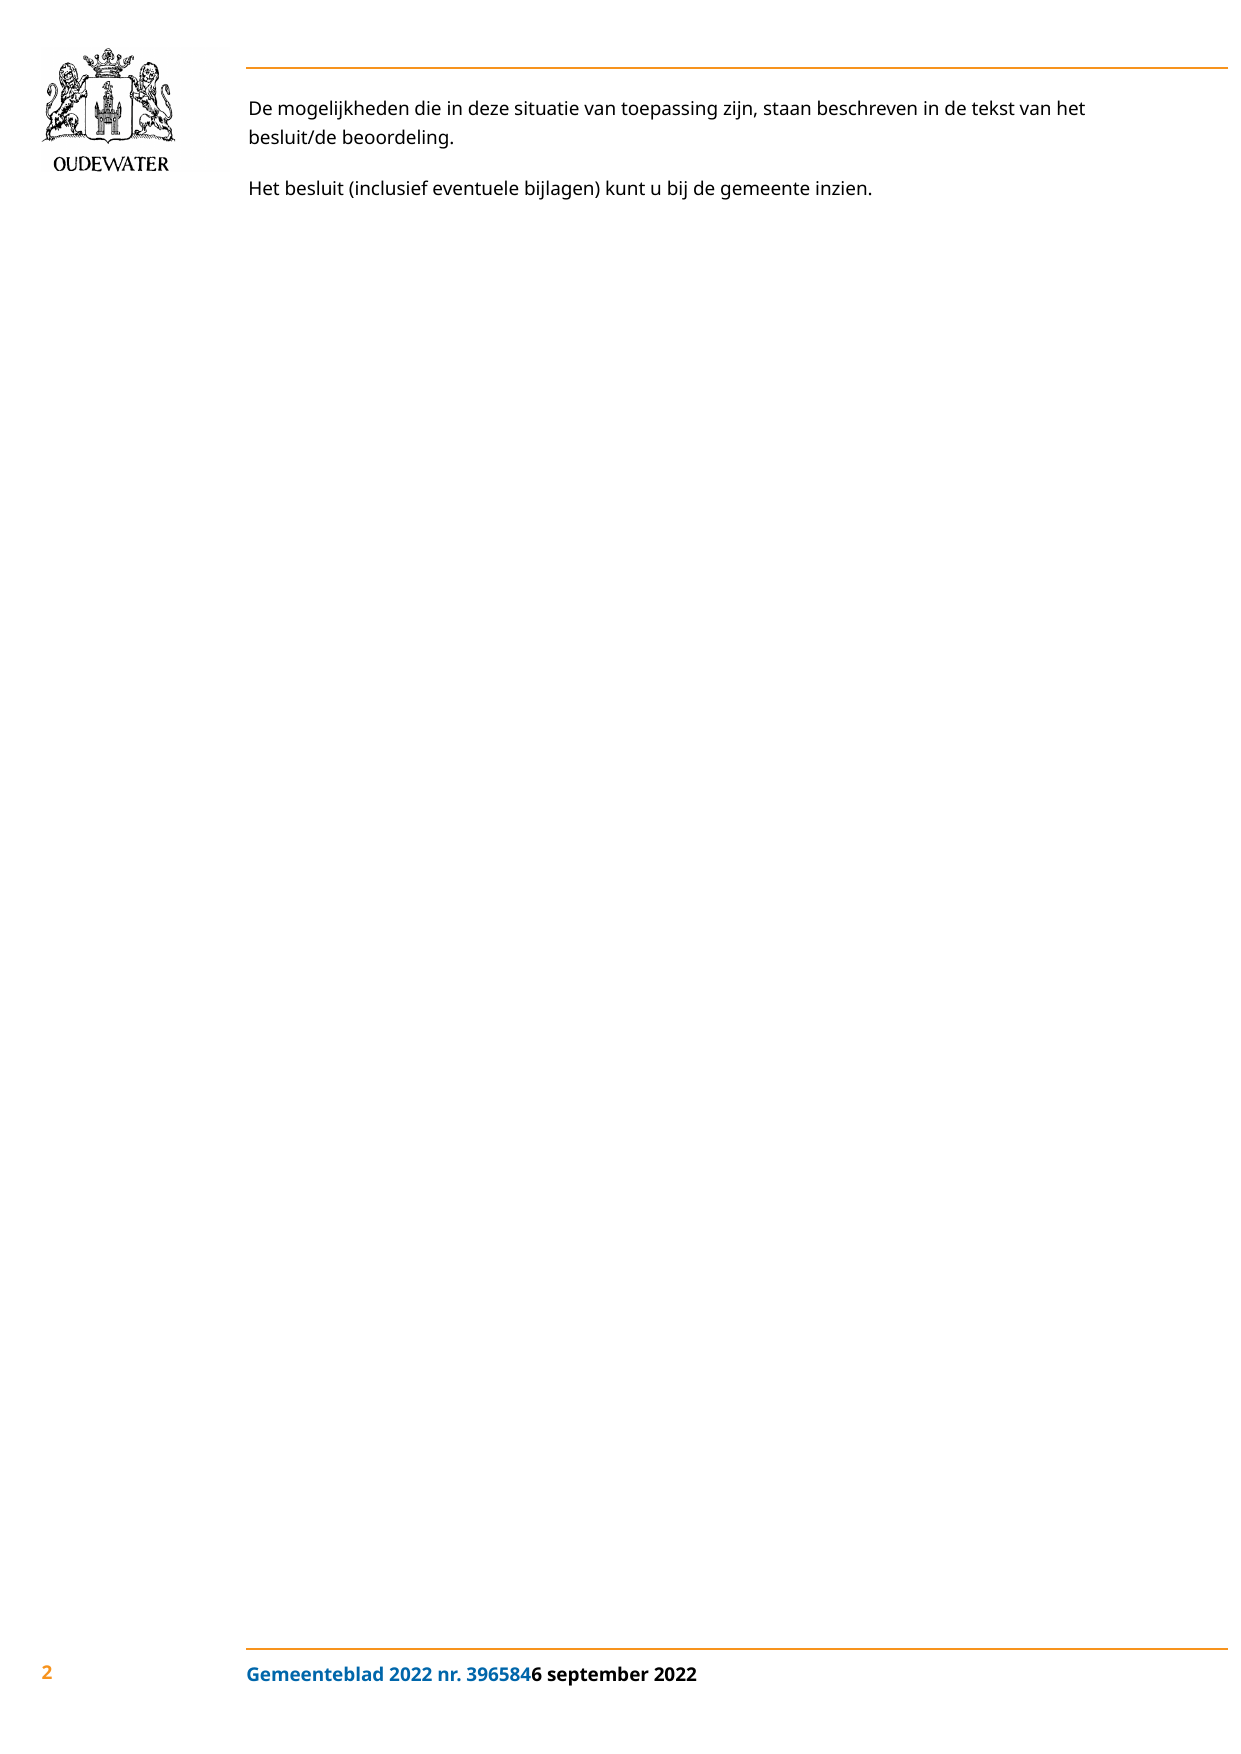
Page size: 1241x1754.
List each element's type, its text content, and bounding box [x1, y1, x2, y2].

text Het besluit (inclusief eventuele bijlagen) kunt u bij de gemeente inzien. [248, 175, 1152, 201]
picture [41, 47, 231, 172]
text De mogelijkheden die in deze situatie van toepassing zijn, staan beschreven in de tekst van het besluit/de beoordeling. [248, 95, 1152, 150]
